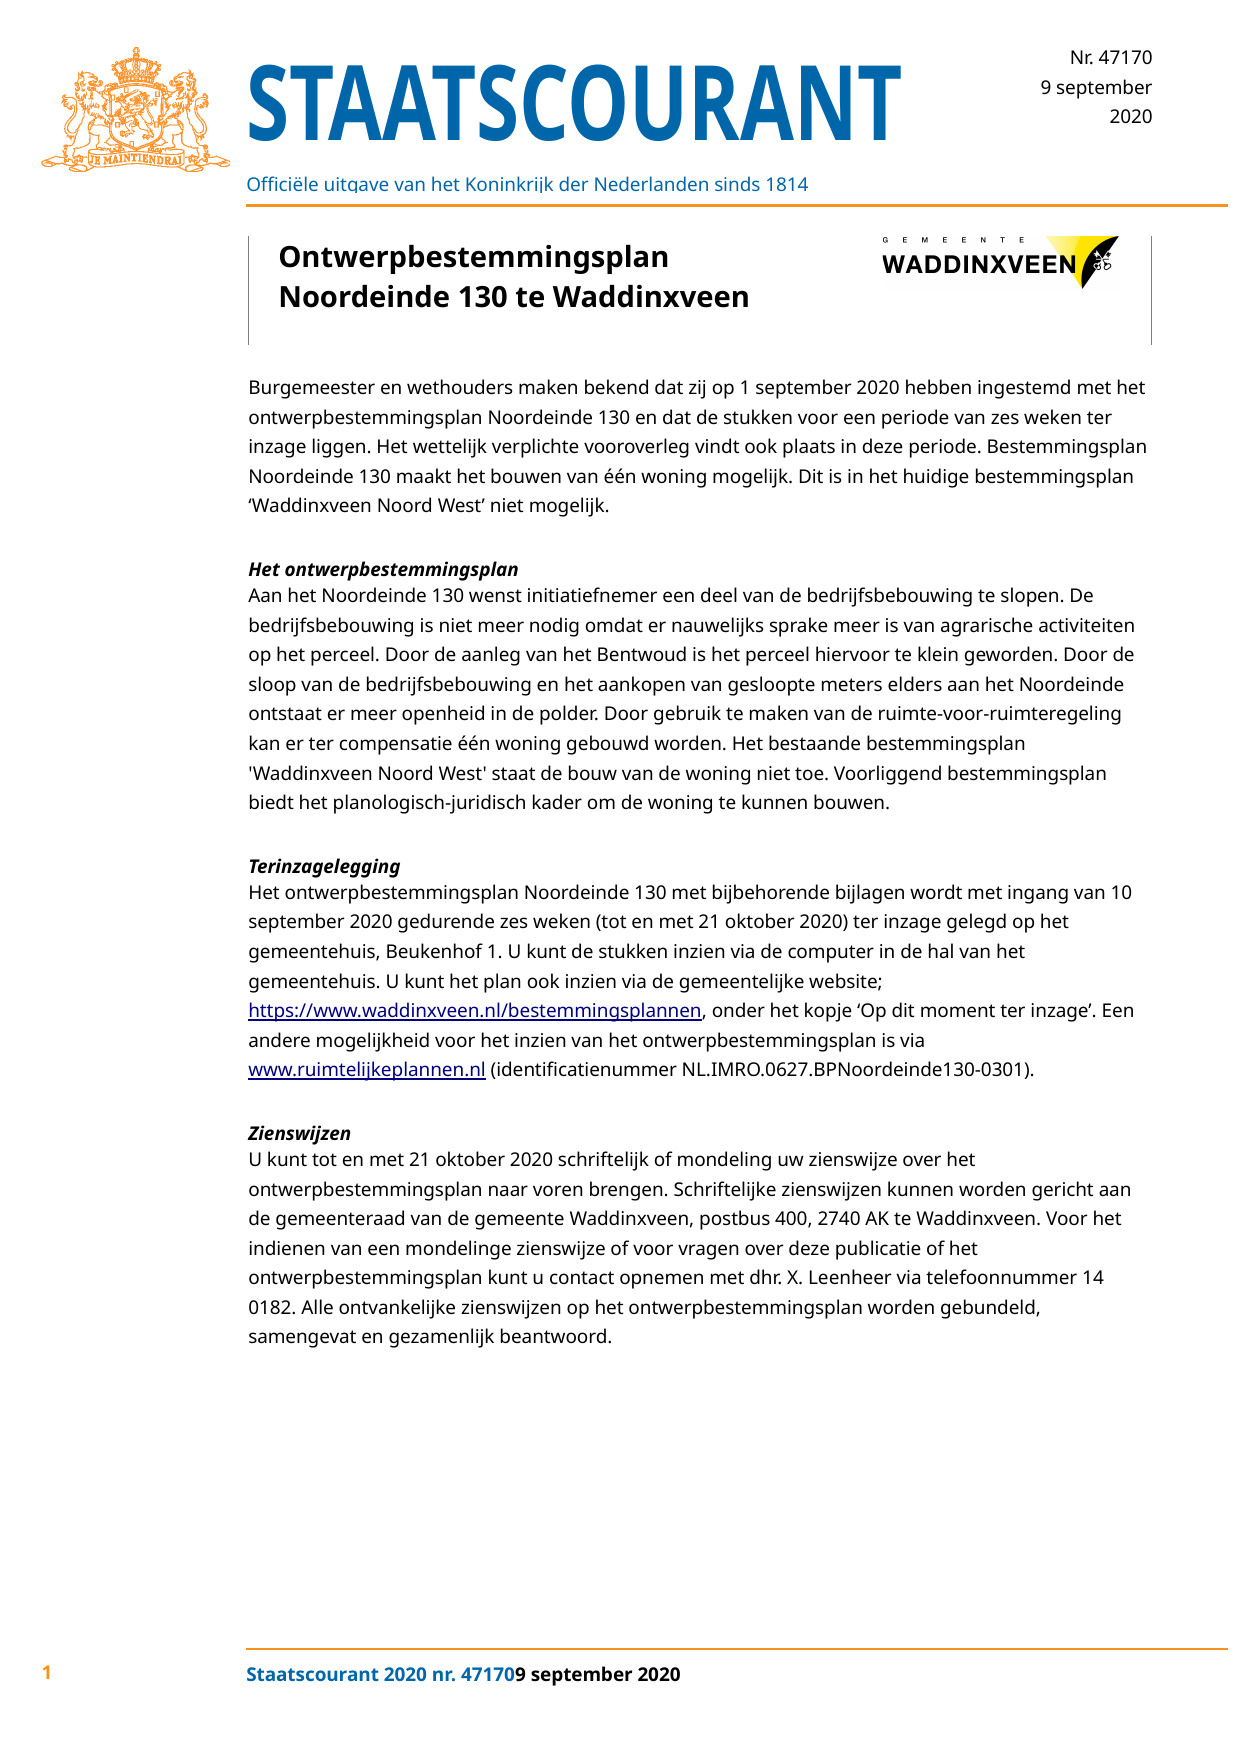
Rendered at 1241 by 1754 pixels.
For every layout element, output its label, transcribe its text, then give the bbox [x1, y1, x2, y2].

table_header [850, 236, 1151, 345]
picture [882, 236, 1119, 289]
table_header Ontwerpbestemmingsplan Noordeinde 130 te Waddinxveen [249, 236, 850, 345]
text Zienswijzen [248, 1121, 1152, 1146]
text Het ontwerpbestemmingsplan [248, 557, 1152, 582]
text Het ontwerpbestemmingsplan Noordeinde 130 met bijbehorende bijlagen wordt met ingang van 10 september 2020 gedurende zes weken (tot en met 21 oktober 2020) ter inzage gelegd op het gemeentehuis, Beukenhof 1. U kunt de stukken inzien via de computer in de hal van het gemeentehuis. U kunt het plan ook inzien via de gemeentelijke website; https://www.waddinxveen.nl/bestemmingsplannen, onder het kopje ‘Op dit moment ter inzage’. Een andere mogelijkheid voor het inzien van het ontwerpbestemmingsplan is via www.ruimtelijkeplannen.nl (identificatienummer NL.IMRO.0627.BPNoordeinde130-0301). [248, 879, 1152, 1082]
text Aan het Noordeinde 130 wenst initiatiefnemer een deel van de bedrijfsbebouwing te slopen. De bedrijfsbebouwing is niet meer nodig omdat er nauwelijks sprake meer is van agrarische activiteiten op het perceel. Door de aanleg van het Bentwoud is het perceel hiervoor te klein geworden. Door de sloop van de bedrijfsbebouwing en het aankopen van gesloopte meters elders aan het Noordeinde ontstaat er meer openheid in de polder. Door gebruik te maken van de ruimte-voor-ruimteregeling kan er ter compensatie één woning gebouwd worden. Het bestaande bestemmingsplan 'Waddinxveen Noord West' staat de bouw van de woning niet toe. Voorliggend bestemmingsplan biedt het planologisch-juridisch kader om de woning te kunnen bouwen. [248, 582, 1152, 815]
text Burgemeester en wethouders maken bekend dat zij op 1 september 2020 hebben ingestemd met het ontwerpbestemmingsplan Noordeinde 130 en dat de stukken voor een periode van zes weken ter inzage liggen. Het wettelijk verplichte vooroverleg vindt ook plaats in deze periode. Bestemmingsplan Noordeinde 130 maakt het bouwen van één woning mogelijk. Dit is in het huidige bestemmingsplan ‘Waddinxveen Noord West’ niet mogelijk. [248, 374, 1152, 518]
text U kunt tot en met 21 oktober 2020 schriftelijk of mondeling uw zienswijze over het ontwerpbestemmingsplan naar voren brengen. Schriftelijke zienswijzen kunnen worden gericht aan de gemeenteraad van de gemeente Waddinxveen, postbus 400, 2740 AK te Waddinxveen. Voor het indienen van een mondelinge zienswijze of voor vragen over deze publicatie of het ontwerpbestemmingsplan kunt u contact opnemen met dhr. X. Leenheer via telefoonnummer 14 0182. Alle ontvankelijke zienswijzen op het ontwerpbestemmingsplan worden gebundeld, samengevat en gezamenlijk beantwoord. [248, 1146, 1152, 1349]
text Terinzagelegging [248, 853, 1152, 879]
picture [41, 47, 231, 172]
